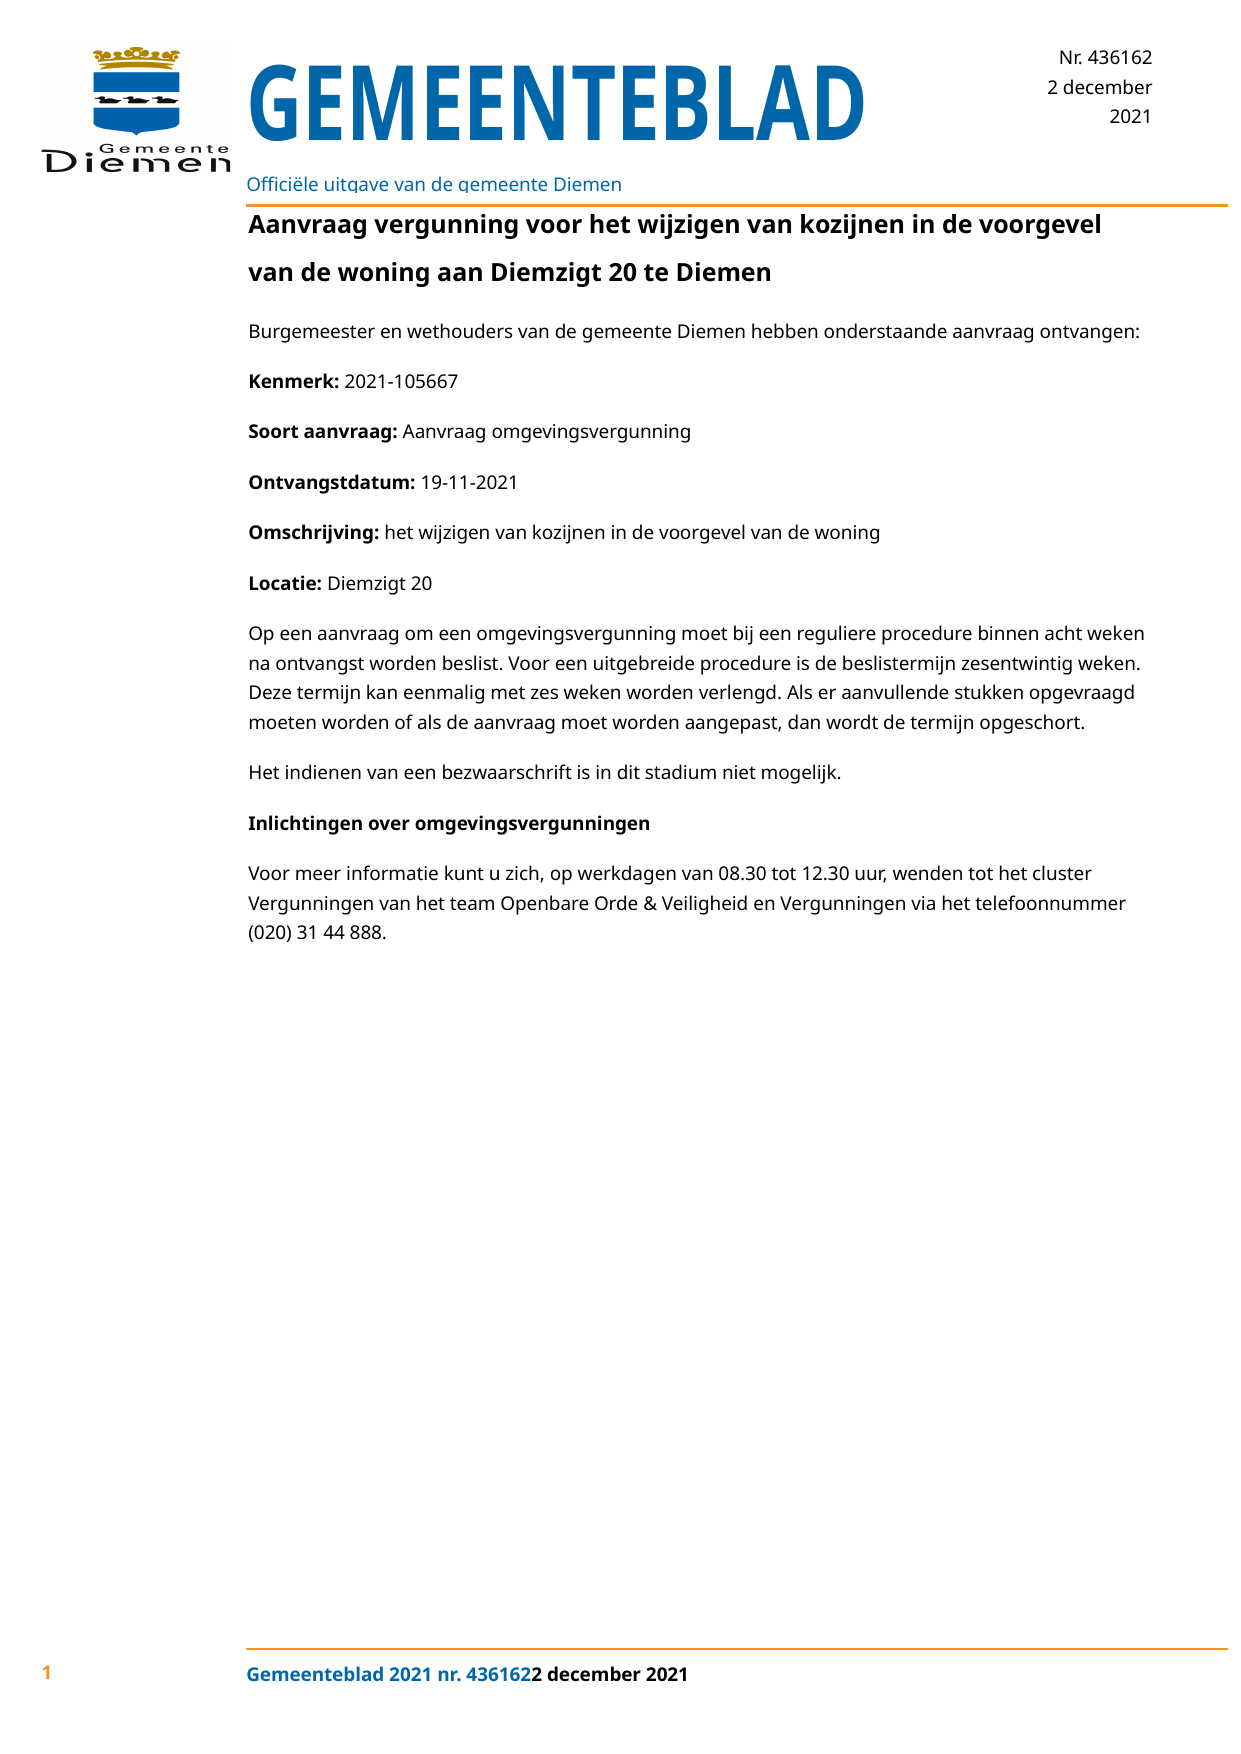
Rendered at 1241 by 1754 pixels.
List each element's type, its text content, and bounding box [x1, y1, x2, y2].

text Omschrijving: het wijzigen van kozijnen in de voorgevel van de woning [248, 519, 1152, 545]
text Soort aanvraag: Aanvraag omgevingsvergunning [248, 419, 1152, 444]
text Kenmerk: 2021-105667 [248, 368, 1152, 394]
text Het indienen van een bezwaarschrift is in dit stadium niet mogelijk. [248, 759, 1152, 785]
text Burgemeester en wethouders van de gemeente Diemen hebben onderstaande aanvraag ontvangen: [248, 318, 1152, 344]
text Locatie: Diemzigt 20 [248, 570, 1152, 596]
text Aanvraag vergunning voor het wijzigen van kozijnen in de voorgevel van de woning aan Diemzigt 20 te Diemen [248, 207, 1152, 288]
picture [41, 47, 231, 172]
text Op een aanvraag om een omgevingsvergunning moet bij een reguliere procedure binnen acht weken na ontvangst worden beslist. Voor een uitgebreide procedure is de beslistermijn zesentwintig weken. Deze termijn kan eenmalig met zes weken worden verlengd. Als er aanvullende stukken opgevraagd moeten worden of als de aanvraag moet worden aangepast, dan wordt de termijn opgeschort. [248, 620, 1152, 735]
text Inlichtingen over omgevingsvergunningen [248, 810, 1152, 836]
text Ontvangstdatum: 19-11-2021 [248, 469, 1152, 495]
text Voor meer informatie kunt u zich, op werkdagen van 08.30 tot 12.30 uur, wenden tot het cluster Vergunningen van het team Openbare Orde & Veiligheid en Vergunningen via het telefoonnummer (020) 31 44 888. [248, 860, 1152, 945]
